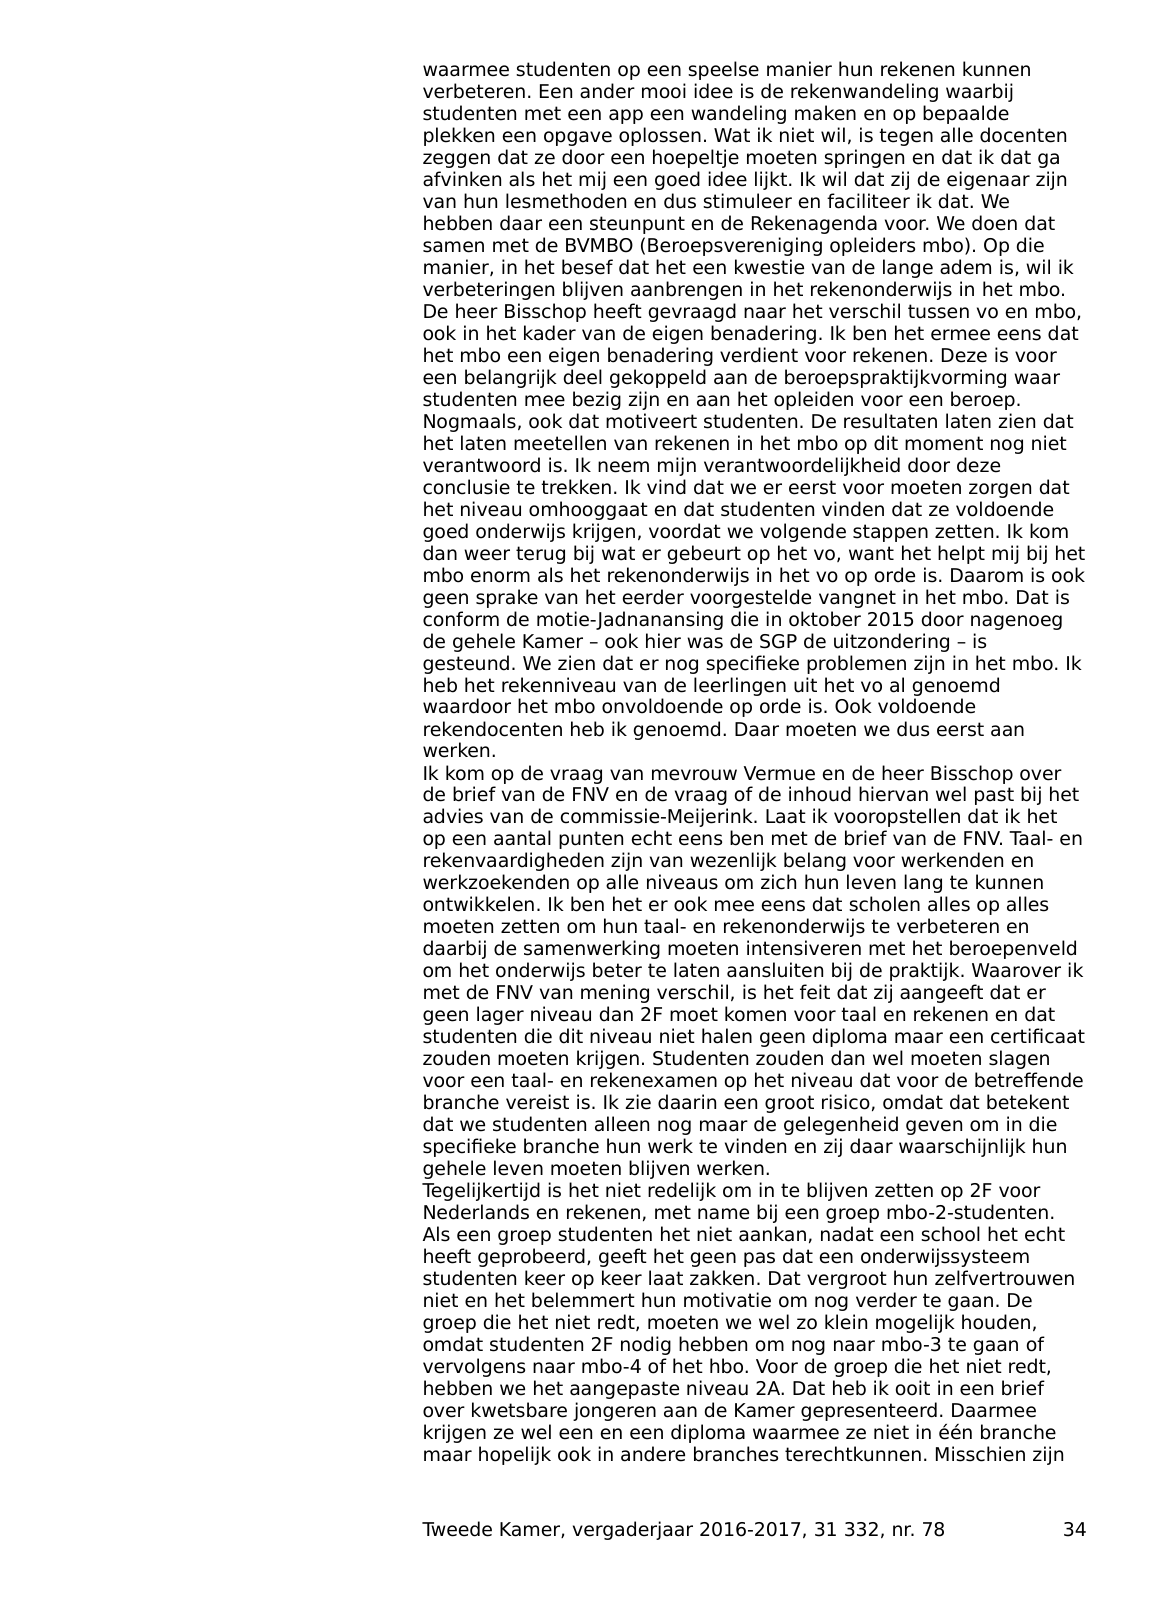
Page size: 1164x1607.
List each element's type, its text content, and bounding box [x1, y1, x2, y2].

text waarmee studenten op een speelse manier hun rekenen kunnen verbeteren. Een ander mooi idee is de rekenwandeling waarbij studenten met een app een wandeling maken en op bepaalde plekken een opgave oplossen. Wat ik niet wil, is tegen alle docenten zeggen dat ze door een hoepeltje moeten springen en dat ik dat ga afvinken als het mij een goed idee lijkt. Ik wil dat zij de eigenaar zijn van hun lesmethoden en dus stimuleer en faciliteer ik dat. We hebben daar een steunpunt en de Rekenagenda voor. We doen dat samen met de BVMBO (Beroepsvereniging opleiders mbo). Op die manier, in het besef dat het een kwestie van de lange adem is, wil ik verbeteringen blijven aanbrengen in het rekenonderwijs in het mbo. [422, 59, 1087, 301]
text De heer Bisschop heeft gevraagd naar het verschil tussen vo en mbo, ook in het kader van de eigen benadering. Ik ben het ermee eens dat het mbo een eigen benadering verdient voor rekenen. Deze is voor een belangrijk deel gekoppeld aan de beroepspraktijkvorming waar studenten mee bezig zijn en aan het opleiden voor een beroep. Nogmaals, ook dat motiveert studenten. De resultaten laten zien dat het laten meetellen van rekenen in het mbo op dit moment nog niet verantwoord is. Ik neem mijn verantwoordelijkheid door deze conclusie te trekken. Ik vind dat we er eerst voor moeten zorgen dat het niveau omhooggaat en dat studenten vinden dat ze voldoende goed onderwijs krijgen, voordat we volgende stappen zetten. Ik kom dan weer terug bij wat er gebeurt op het vo, want het helpt mij bij het mbo enorm als het rekenonderwijs in het vo op orde is. Daarom is ook geen sprake van het eerder voorgestelde vangnet in het mbo. Dat is conform de motie-Jadnanansing die in oktober 2015 door nagenoeg de gehele Kamer – ook hier was de SGP de uitzondering – is gesteund. We zien dat er nog specifieke problemen zijn in het mbo. Ik heb het rekenniveau van de leerlingen uit het vo al genoemd waardoor het mbo onvoldoende op orde is. Ook voldoende rekendocenten heb ik genoemd. Daar moeten we dus eerst aan werken. [422, 301, 1087, 762]
text Ik kom op de vraag van mevrouw Vermue en de heer Bisschop over de brief van de FNV en de vraag of de inhoud hiervan wel past bij het advies van de commissie-Meijerink. Laat ik vooropstellen dat ik het op een aantal punten echt eens ben met de brief van de FNV. Taal- en rekenvaardigheden zijn van wezenlijk belang voor werkenden en werkzoekenden op alle niveaus om zich hun leven lang te kunnen ontwikkelen. Ik ben het er ook mee eens dat scholen alles op alles moeten zetten om hun taal- en rekenonderwijs te verbeteren en daarbij de samenwerking moeten intensiveren met het beroepenveld om het onderwijs beter te laten aansluiten bij de praktijk. Waarover ik met de FNV van mening verschil, is het feit dat zij aangeeft dat er geen lager niveau dan 2F moet komen voor taal en rekenen en dat studenten die dit niveau niet halen geen diploma maar een certificaat zouden moeten krijgen. Studenten zouden dan wel moeten slagen voor een taal- en rekenexamen op het niveau dat voor de betreffende branche vereist is. Ik zie daarin een groot risico, omdat dat betekent dat we studenten alleen nog maar de gelegenheid geven om in die specifieke branche hun werk te vinden en zij daar waarschijnlijk hun gehele leven moeten blijven werken. [422, 762, 1087, 1180]
text Tegelijkertijd is het niet redelijk om in te blijven zetten op 2F voor Nederlands en rekenen, met name bij een groep mbo-2-studenten. Als een groep studenten het niet aankan, nadat een school het echt heeft geprobeerd, geeft het geen pas dat een onderwijssysteem studenten keer op keer laat zakken. Dat vergroot hun zelfvertrouwen niet en het belemmert hun motivatie om nog verder te gaan. De groep die het niet redt, moeten we wel zo klein mogelijk houden, omdat studenten 2F nodig hebben om nog naar mbo-3 te gaan of vervolgens naar mbo-4 of het hbo. Voor de groep die het niet redt, hebben we het aangepaste niveau 2A. Dat heb ik ooit in een brief over kwetsbare jongeren aan de Kamer gepresenteerd. Daarmee krijgen ze wel een en een diploma waarmee ze niet in één branche maar hopelijk ook in andere branches terechtkunnen. Misschien zijn [422, 1180, 1087, 1466]
